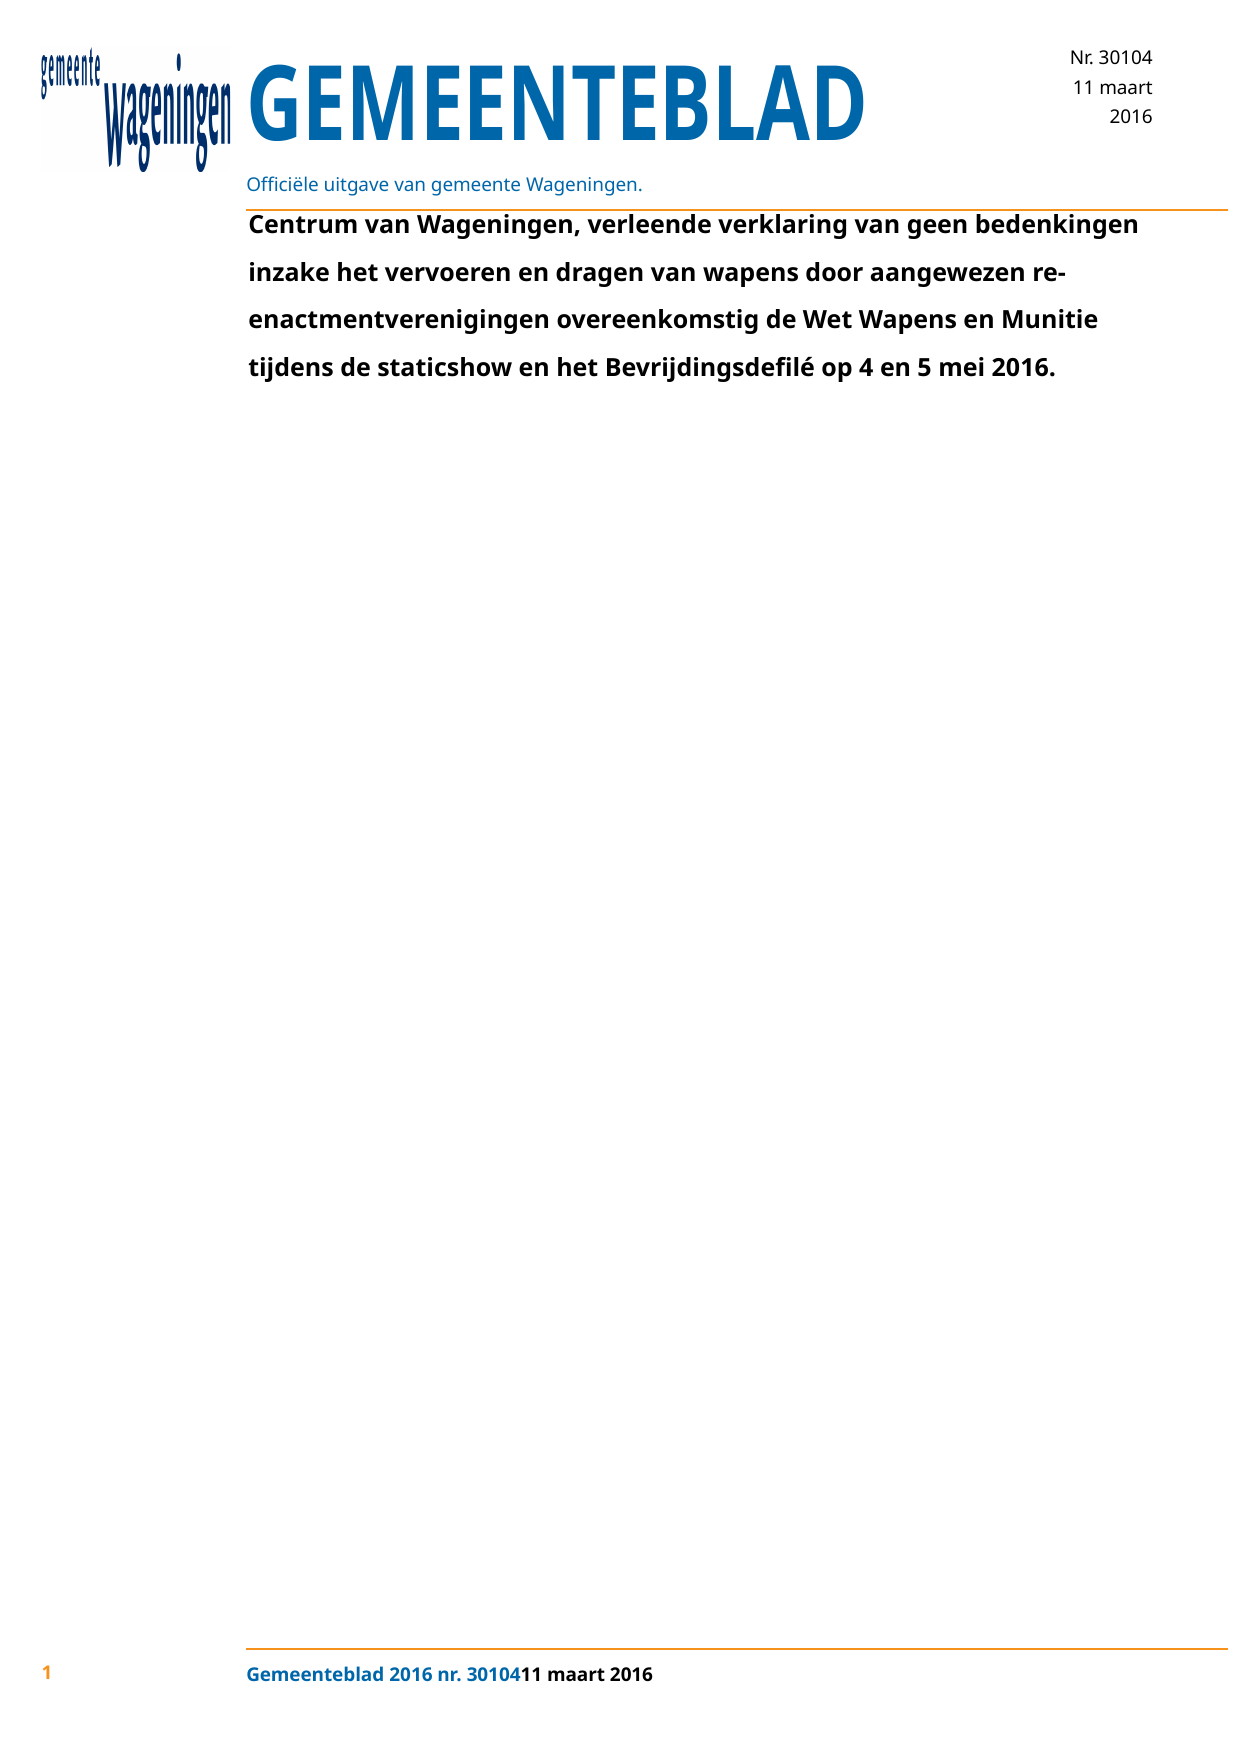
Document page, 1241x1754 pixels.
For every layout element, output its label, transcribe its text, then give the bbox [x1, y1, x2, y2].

picture [41, 47, 231, 172]
text Centrum van Wageningen, verleende verklaring van geen bedenkingen inzake het vervoeren en dragen van wapens door aangewezen re-enactmentverenigingen overeenkomstig de Wet Wapens en Munitie tijdens de staticshow en het Bevrijdingsdefilé op 4 en 5 mei 2016. [248, 211, 1152, 384]
